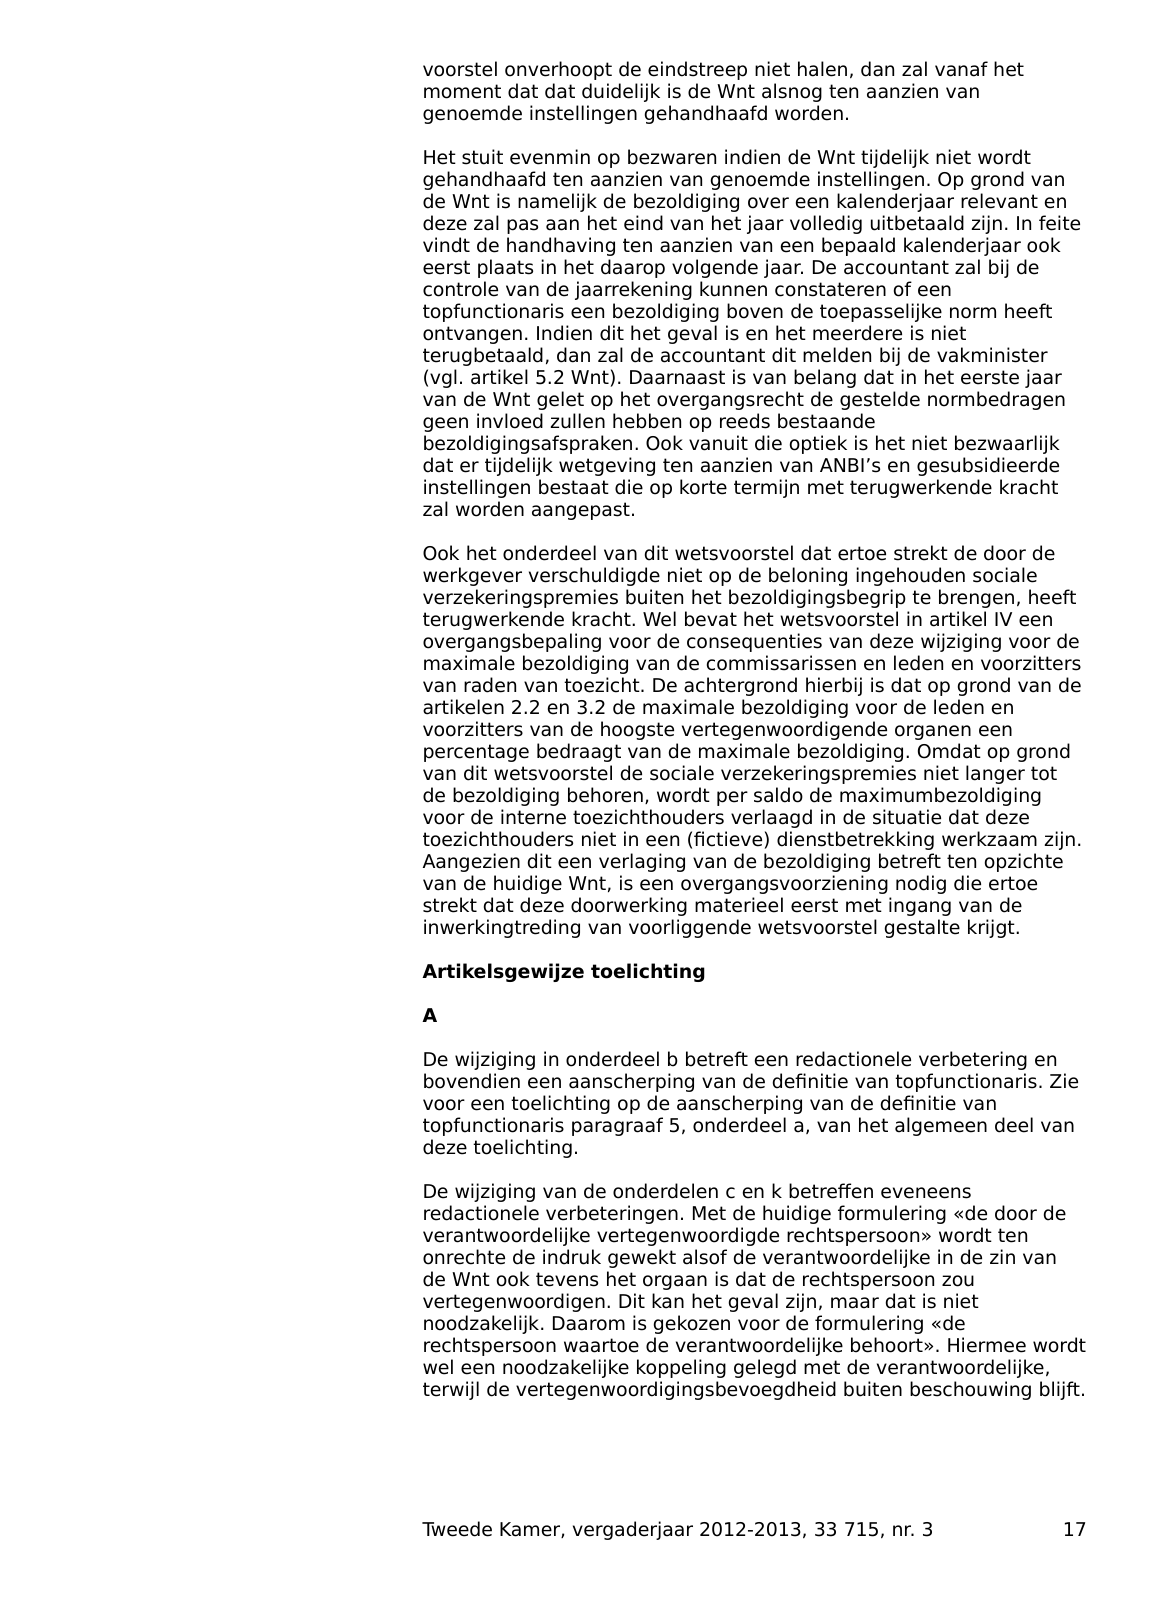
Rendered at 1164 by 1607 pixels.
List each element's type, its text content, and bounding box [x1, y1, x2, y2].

subtitle A [422, 1005, 1087, 1027]
text voorstel onverhoopt de eindstreep niet halen, dan zal vanaf het moment dat dat duidelijk is de Wnt alsnog ten aanzien van genoemde instellingen gehandhaafd worden. [422, 59, 1087, 125]
text Het stuit evenmin op bezwaren indien de Wnt tijdelijk niet wordt gehandhaafd ten aanzien van genoemde instellingen. Op grond van de Wnt is namelijk de bezoldiging over een kalenderjaar relevant en deze zal pas aan het eind van het jaar volledig uitbetaald zijn. In feite vindt de handhaving ten aanzien van een bepaald kalenderjaar ook eerst plaats in het daarop volgende jaar. De accountant zal bij de controle van de jaarrekening kunnen constateren of een topfunctionaris een bezoldiging boven de toepasselijke norm heeft ontvangen. Indien dit het geval is en het meerdere is niet terugbetaald, dan zal de accountant dit melden bij de vakminister (vgl. artikel 5.2 Wnt). Daarnaast is van belang dat in het eerste jaar van de Wnt gelet op het overgangsrecht de gestelde normbedragen geen invloed zullen hebben op reeds bestaande bezoldigingsafspraken. Ook vanuit die optiek is het niet bezwaarlijk dat er tijdelijk wetgeving ten aanzien van ANBI’s en gesubsidieerde instellingen bestaat die op korte termijn met terugwerkende kracht zal worden aangepast. [422, 147, 1087, 521]
text Ook het onderdeel van dit wetsvoorstel dat ertoe strekt de door de werkgever verschuldigde niet op de beloning ingehouden sociale verzekeringspremies buiten het bezoldigingsbegrip te brengen, heeft terugwerkende kracht. Wel bevat het wetsvoorstel in artikel IV een overgangsbepaling voor de consequenties van deze wijziging voor de maximale bezoldiging van de commissarissen en leden en voorzitters van raden van toezicht. De achtergrond hierbij is dat op grond van de artikelen 2.2 en 3.2 de maximale bezoldiging voor de leden en voorzitters van de hoogste vertegenwoordigende organen een percentage bedraagt van de maximale bezoldiging. Omdat op grond van dit wetsvoorstel de sociale verzekeringspremies niet langer tot de bezoldiging behoren, wordt per saldo de maximumbezoldiging voor de interne toezichthouders verlaagd in de situatie dat deze toezichthouders niet in een (fictieve) dienstbetrekking werkzaam zijn. Aangezien dit een verlaging van de bezoldiging betreft ten opzichte van de huidige Wnt, is een overgangsvoorziening nodig die ertoe strekt dat deze doorwerking materieel eerst met ingang van de inwerkingtreding van voorliggende wetsvoorstel gestalte krijgt. [422, 543, 1087, 939]
subtitle Artikelsgewijze toelichting [422, 961, 1087, 983]
text De wijziging in onderdeel b betreft een redactionele verbetering en bovendien een aanscherping van de definitie van topfunctionaris. Zie voor een toelichting op de aanscherping van de definitie van topfunctionaris paragraaf 5, onderdeel a, van het algemeen deel van deze toelichting. [422, 1049, 1087, 1159]
text De wijziging van de onderdelen c en k betreffen eveneens redactionele verbeteringen. Met de huidige formulering «de door de verantwoordelijke vertegenwoordigde rechtspersoon» wordt ten onrechte de indruk gewekt alsof de verantwoordelijke in de zin van de Wnt ook tevens het orgaan is dat de rechtspersoon zou vertegenwoordigen. Dit kan het geval zijn, maar dat is niet noodzakelijk. Daarom is gekozen voor de formulering «de rechtspersoon waartoe de verantwoordelijke behoort». Hiermee wordt wel een noodzakelijke koppeling gelegd met de verantwoordelijke, terwijl de vertegenwoordigingsbevoegdheid buiten beschouwing blijft. [422, 1181, 1087, 1401]
